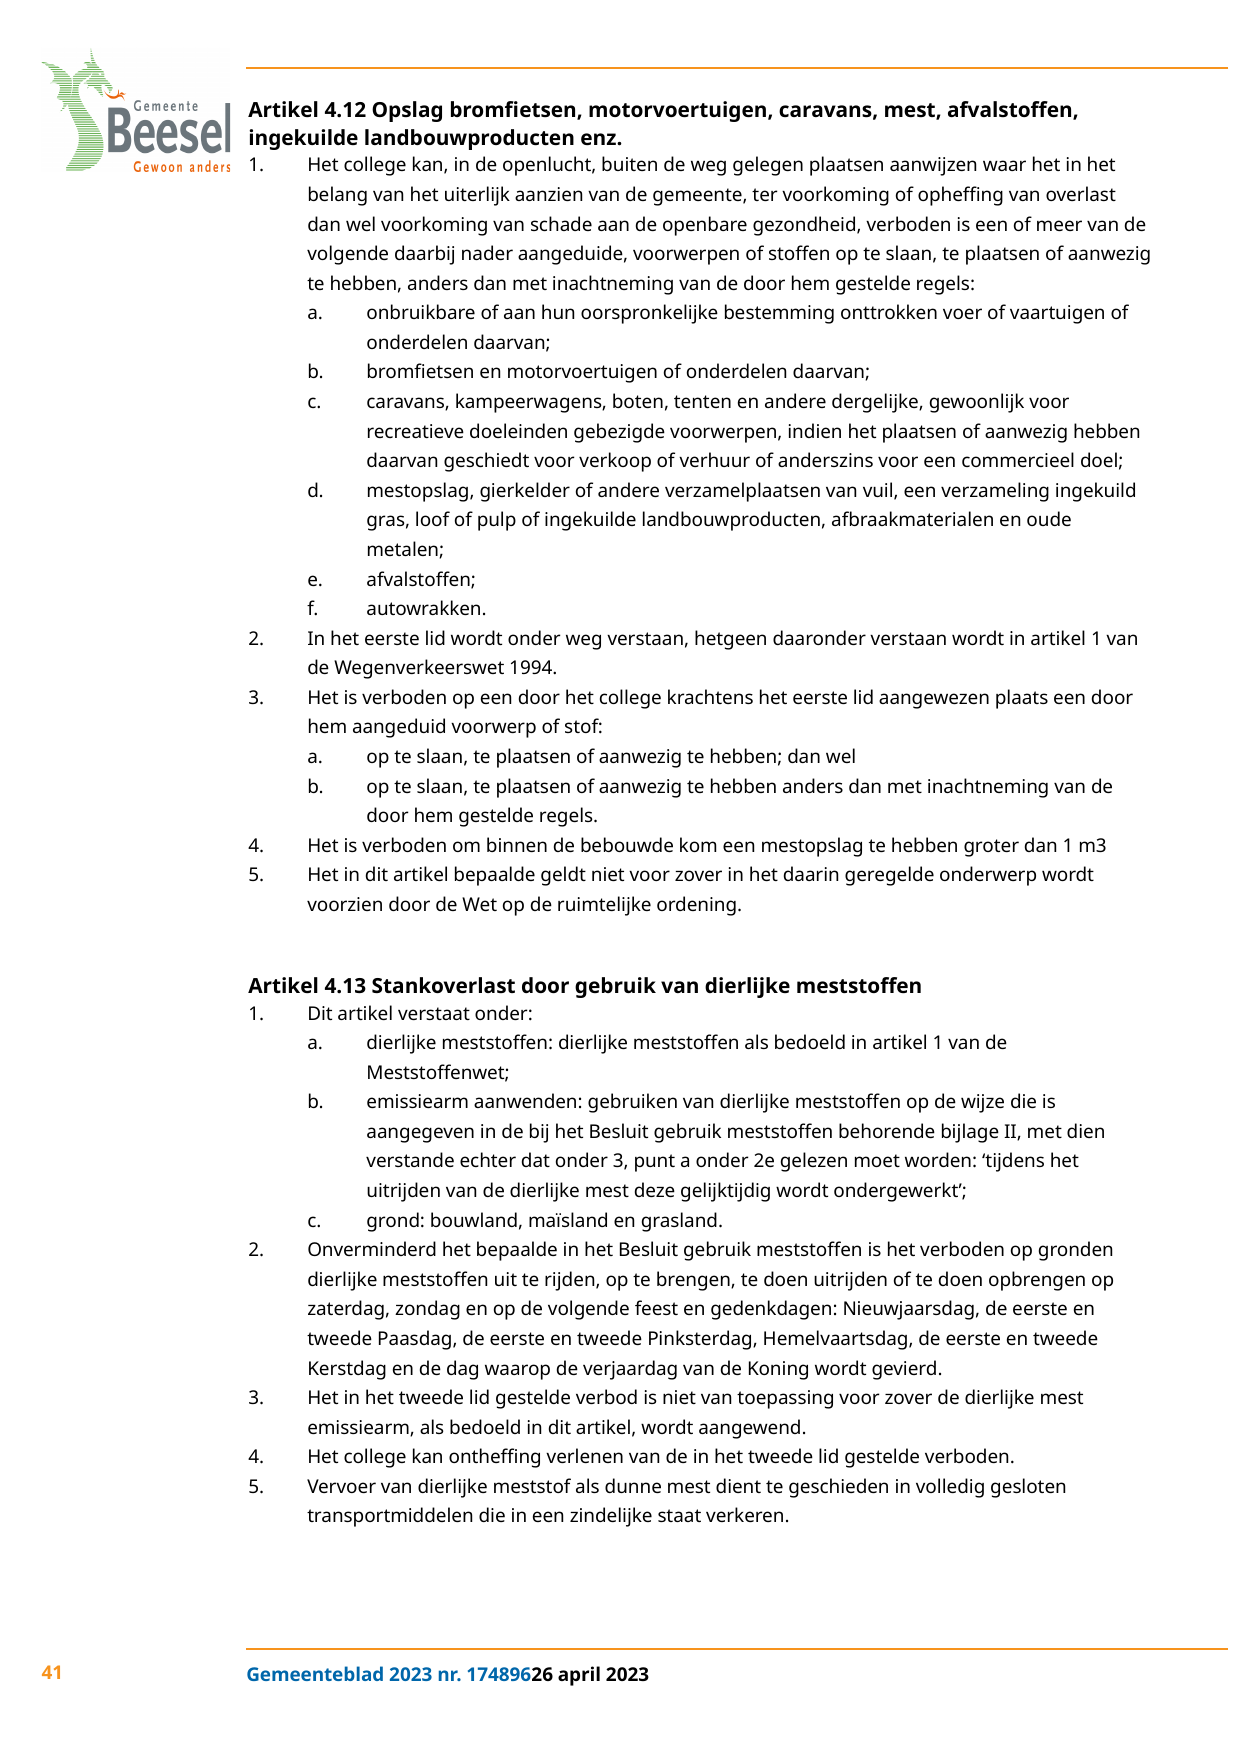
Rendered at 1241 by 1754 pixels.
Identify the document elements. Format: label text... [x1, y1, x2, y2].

list Dit artikel verstaat onder: [248, 1000, 1152, 1025]
list op te slaan, te plaatsen of aanwezig te hebben anders dan met inachtneming van de door hem gestelde regels. [307, 773, 1152, 828]
list Onverminderd het bepaalde in het Besluit gebruik meststoffen is het verboden op gronden dierlijke meststoffen uit te rijden, op te brengen, te doen uitrijden of te doen opbrengen op zaterdag, zondag en op de volgende feest en gedenkdagen: Nieuwjaarsdag, de eerste en tweede Paasdag, de eerste en tweede Pinksterdag, Hemelvaartsdag, de eerste en tweede Kerstdag en de dag waarop de verjaardag van de Koning wordt gevierd. [248, 1236, 1152, 1380]
list caravans, kampeerwagens, boten, tenten en andere dergelijke, gewoonlijk voor recreatieve doeleinden gebezigde voorwerpen, indien het plaatsen of aanwezig hebben daarvan geschiedt voor verkoop of verhuur of anderszins voor een commercieel doel; [307, 388, 1152, 473]
list Het in dit artikel bepaalde geldt niet voor zover in het daarin geregelde onderwerp wordt voorzien door de Wet op de ruimtelijke ordening. [248, 862, 1152, 917]
list op te slaan, te plaatsen of aanwezig te hebben; dan wel [307, 743, 1152, 769]
list Vervoer van dierlijke meststof als dunne mest dient te geschieden in volledig gesloten transportmiddelen die in een zindelijke staat verkeren. [248, 1473, 1152, 1528]
list dierlijke meststoffen: dierlijke meststoffen als bedoeld in artikel 1 van de Meststoffenwet; [307, 1029, 1152, 1084]
list grond: bouwland, maïsland en grasland. [307, 1207, 1152, 1232]
list autowrakken. [307, 595, 1152, 621]
list Het is verboden om binnen de bebouwde kom een mestopslag te hebben groter dan 1 m3 [248, 832, 1152, 858]
text Artikel 4.12 Opslag bromfietsen, motorvoertuigen, caravans, mest, afvalstoffen, ingekuilde landbouwproducten enz. [248, 95, 1152, 152]
list Het is verboden op een door het college krachtens het eerste lid aangewezen plaats een door hem aangeduid voorwerp of stof: [248, 684, 1152, 739]
list Het college kan, in de openlucht, buiten de weg gelegen plaatsen aanwijzen waar het in het belang van het uiterlijk aanzien van de gemeente, ter voorkoming of opheffing van overlast dan wel voorkoming van schade aan de openbare gezondheid, verboden is een of meer van de volgende daarbij nader aangeduide, voorwerpen of stoffen op te slaan, te plaatsen of aanwezig te hebben, anders dan met inachtneming van de door hem gestelde regels: [248, 152, 1152, 296]
list onbruikbare of aan hun oorspronkelijke bestemming onttrokken voer of vaartuigen of onderdelen daarvan; [307, 299, 1152, 355]
list bromfietsen en motorvoertuigen of onderdelen daarvan; [307, 359, 1152, 384]
list afvalstoffen; [307, 566, 1152, 592]
list Het college kan ontheffing verlenen van de in het tweede lid gestelde verboden. [248, 1443, 1152, 1469]
list Het in het tweede lid gestelde verbod is niet van toepassing voor zover de dierlijke mest emissiearm, als bedoeld in dit artikel, wordt aangewend. [248, 1384, 1152, 1439]
picture [41, 47, 231, 172]
text Artikel 4.13 Stankoverlast door gebruik van dierlijke meststoffen [248, 971, 1152, 1000]
list In het eerste lid wordt onder weg verstaan, hetgeen daaronder verstaan wordt in artikel 1 van de Wegenverkeerswet 1994. [248, 625, 1152, 680]
list mestopslag, gierkelder of andere verzamelplaatsen van vuil, een verzameling ingekuild gras, loof of pulp of ingekuilde landbouwproducten, afbraakmaterialen en oude metalen; [307, 477, 1152, 562]
list emissiearm aanwenden: gebruiken van dierlijke meststoffen op de wijze die is aangegeven in de bij het Besluit gebruik meststoffen behorende bijlage II, met dien verstande echter dat onder 3, punt a onder 2e gelezen moet worden: ‘tijdens het uitrijden van de dierlijke mest deze gelijktijdig wordt ondergewerkt’; [307, 1088, 1152, 1203]
